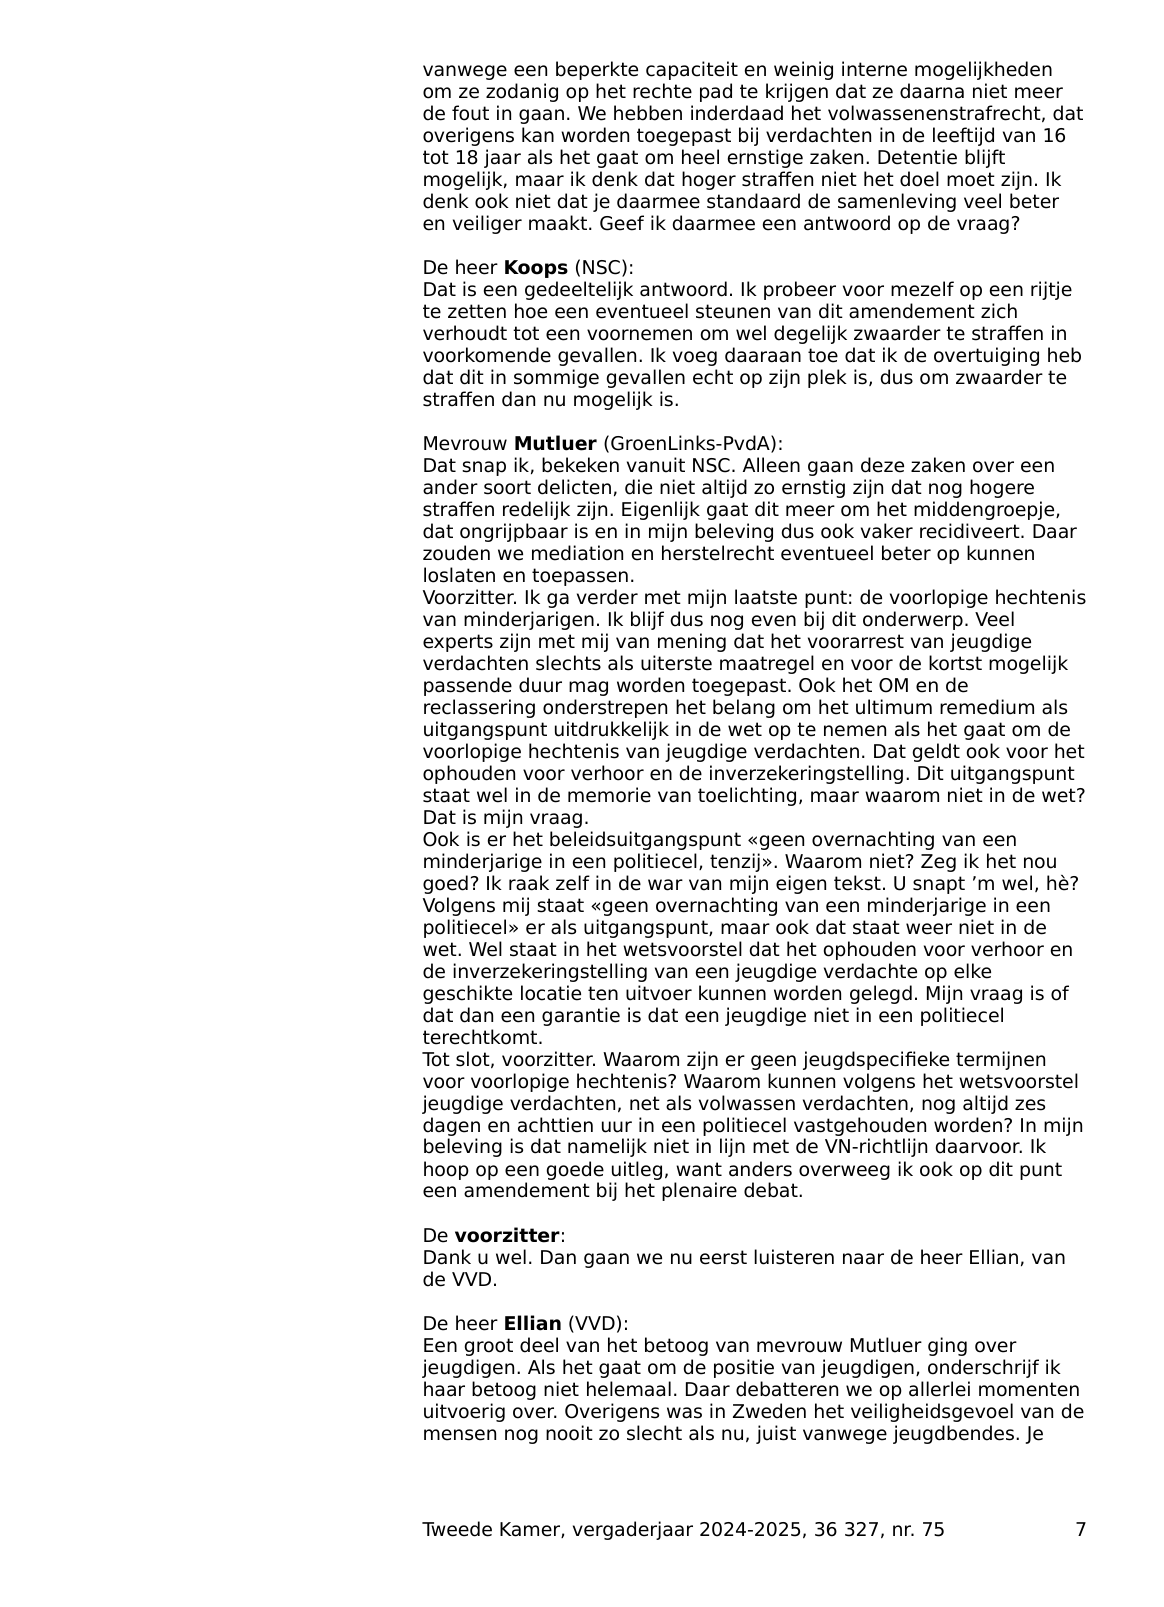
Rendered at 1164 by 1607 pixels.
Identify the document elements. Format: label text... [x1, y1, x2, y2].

text De heer Ellian (VVD): [422, 1313, 1087, 1335]
text Tot slot, voorzitter. Waarom zijn er geen jeugdspecifieke termijnen voor voorlopige hechtenis? Waarom kunnen volgens het wetsvoorstel jeugdige verdachten, net als volwassen verdachten, nog altijd zes dagen en achttien uur in een politiecel vastgehouden worden? In mijn beleving is dat namelijk niet in lijn met de VN-richtlijn daarvoor. Ik hoop op een goede uitleg, want anders overweeg ik ook op dit punt een amendement bij het plenaire debat. [422, 1048, 1087, 1202]
text De voorzitter: [422, 1224, 1087, 1247]
text Dat snap ik, bekeken vanuit NSC. Alleen gaan deze zaken over een ander soort delicten, die niet altijd zo ernstig zijn dat nog hogere straffen redelijk zijn. Eigenlijk gaat dit meer om het middengroepje, dat ongrijpbaar is en in mijn beleving dus ook vaker recidiveert. Daar zouden we mediation en herstelrecht eventueel beter op kunnen loslaten en toepassen. [422, 455, 1087, 587]
text Voorzitter. Ik ga verder met mijn laatste punt: de voorlopige hechtenis van minderjarigen. Ik blijf dus nog even bij dit onderwerp. Veel experts zijn met mij van mening dat het voorarrest van jeugdige verdachten slechts als uiterste maatregel en voor de kortst mogelijk passende duur mag worden toegepast. Ook het OM en de reclassering onderstrepen het belang om het ultimum remedium als uitgangspunt uitdrukkelijk in de wet op te nemen als het gaat om de voorlopige hechtenis van jeugdige verdachten. Dat geldt ook voor het ophouden voor verhoor en de inverzekeringstelling. Dit uitgangspunt staat wel in de memorie van toelichting, maar waarom niet in de wet? Dat is mijn vraag. [422, 587, 1087, 829]
text Een groot deel van het betoog van mevrouw Mutluer ging over jeugdigen. Als het gaat om de positie van jeugdigen, onderschrijf ik haar betoog niet helemaal. Daar debatteren we op allerlei momenten uitvoerig over. Overigens was in Zweden het veiligheidsgevoel van de mensen nog nooit zo slecht als nu, juist vanwege jeugdbendes. Je [422, 1335, 1087, 1444]
text Dat is een gedeeltelijk antwoord. Ik probeer voor mezelf op een rijtje te zetten hoe een eventueel steunen van dit amendement zich verhoudt tot een voornemen om wel degelijk zwaarder te straffen in voorkomende gevallen. Ik voeg daaraan toe dat ik de overtuiging heb dat dit in sommige gevallen echt op zijn plek is, dus om zwaarder te straffen dan nu mogelijk is. [422, 279, 1087, 411]
text Ook is er het beleidsuitgangspunt «geen overnachting van een minderjarige in een politiecel, tenzij». Waarom niet? Zeg ik het nou goed? Ik raak zelf in de war van mijn eigen tekst. U snapt ’m wel, hè? Volgens mij staat «geen overnachting van een minderjarige in een politiecel» er als uitgangspunt, maar ook dat staat weer niet in de wet. Wel staat in het wetsvoorstel dat het ophouden voor verhoor en de inverzekeringstelling van een jeugdige verdachte op elke geschikte locatie ten uitvoer kunnen worden gelegd. Mijn vraag is of dat dan een garantie is dat een jeugdige niet in een politiecel terechtkomt. [422, 829, 1087, 1048]
text De heer Koops (NSC): [422, 257, 1087, 279]
text Dank u wel. Dan gaan we nu eerst luisteren naar de heer Ellian, van de VVD. [422, 1247, 1087, 1291]
text vanwege een beperkte capaciteit en weinig interne mogelijkheden om ze zodanig op het rechte pad te krijgen dat ze daarna niet meer de fout in gaan. We hebben inderdaad het volwassenenstrafrecht, dat overigens kan worden toegepast bij verdachten in de leeftijd van 16 tot 18 jaar als het gaat om heel ernstige zaken. Detentie blijft mogelijk, maar ik denk dat hoger straffen niet het doel moet zijn. Ik denk ook niet dat je daarmee standaard de samenleving veel beter en veiliger maakt. Geef ik daarmee een antwoord op de vraag? [422, 59, 1087, 235]
text Mevrouw Mutluer (GroenLinks-PvdA): [422, 433, 1087, 455]
